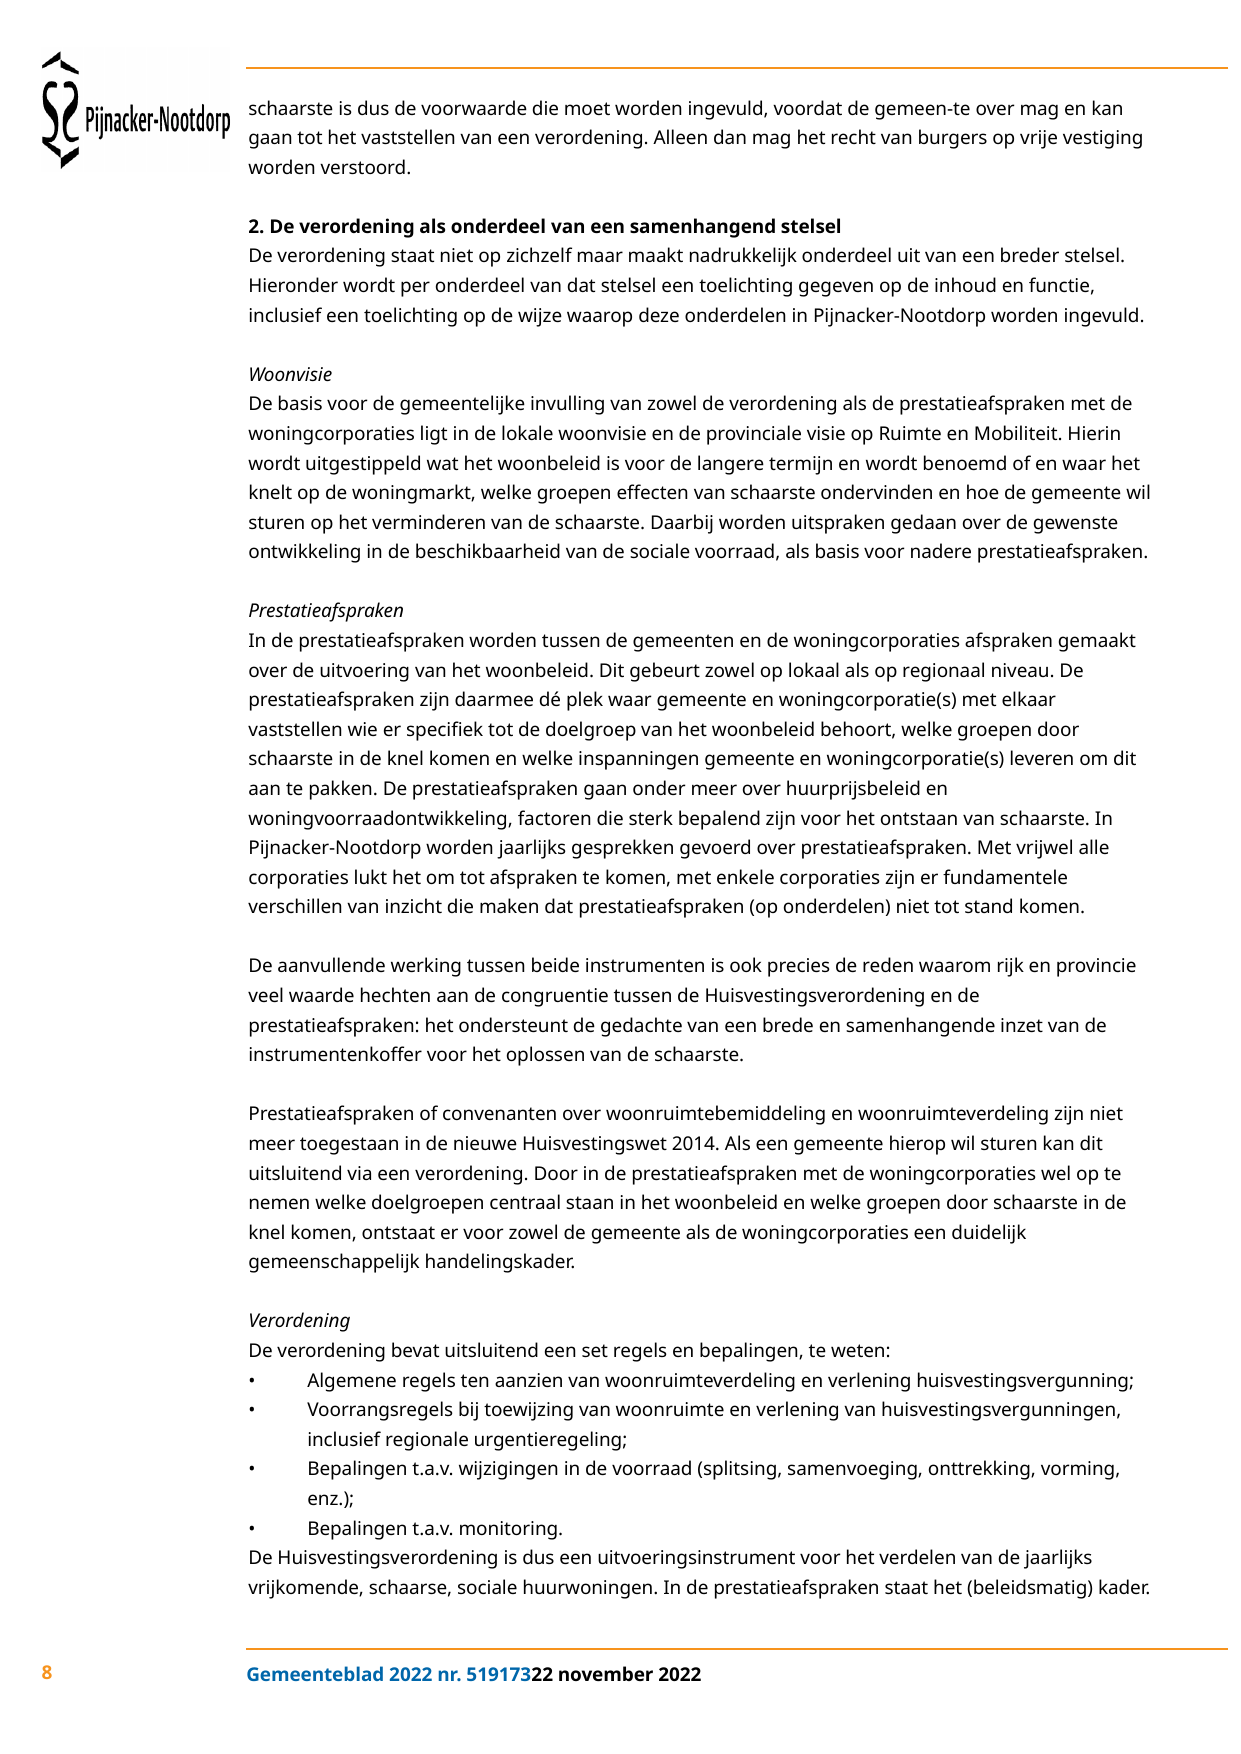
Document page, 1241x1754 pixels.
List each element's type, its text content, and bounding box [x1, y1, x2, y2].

text Verordening [248, 1308, 1152, 1333]
text Woonvisie [248, 361, 1152, 387]
list Algemene regels ten aanzien van woonruimteverdeling en verlening huisvestingsvergunning; [248, 1367, 1152, 1393]
text De verordening bevat uitsluitend een set regels en bepalingen, te weten: [248, 1337, 1152, 1363]
text Prestatieafspraken of convenanten over woonruimtebemiddeling en woonruimteverdeling zijn niet meer toegestaan in de nieuwe Huisvestingswet 2014. Als een gemeente hierop wil sturen kan dit uitsluitend via een verordening. Door in de prestatieafspraken met de woningcorporaties wel op te nemen welke doelgroepen centraal staan in het woonbeleid en welke groepen door schaarste in de knel komen, ontstaat er voor zowel de gemeente als de woningcorporaties een duidelijk gemeenschappelijk handelingskader. [248, 1101, 1152, 1274]
text Prestatieafspraken [248, 598, 1152, 623]
text De verordening staat niet op zichzelf maar maakt nadrukkelijk onderdeel uit van een breder stelsel. Hieronder wordt per onderdeel van dat stelsel een toelichting gegeven op de inhoud en functie, inclusief een toelichting op de wijze waarop deze onderdelen in Pijnacker-Nootdorp worden ingevuld. [248, 243, 1152, 328]
text De aanvullende werking tussen beide instrumenten is ook precies de reden waarom rijk en provincie veel waarde hechten aan de congruentie tussen de Huisvestingsverordening en de prestatieafspraken: het ondersteunt de gedachte van een brede en samenhangende inzet van de instrumentenkoffer voor het oplossen van de schaarste. [248, 953, 1152, 1067]
list Bepalingen t.a.v. monitoring. [248, 1515, 1152, 1541]
picture [41, 47, 231, 172]
text In de prestatieafspraken worden tussen de gemeenten en de woningcorporaties afspraken gemaakt over de uitvoering van het woonbeleid. Dit gebeurt zowel op lokaal als op regionaal niveau. De prestatieafspraken zijn daarmee dé plek waar gemeente en woningcorporatie(s) met elkaar vaststellen wie er specifiek tot de doelgroep van het woonbeleid behoort, welke groepen door schaarste in de knel komen en welke inspanningen gemeente en woningcorporatie(s) leveren om dit aan te pakken. De prestatieafspraken gaan onder meer over huurprijsbeleid en woningvoorraadontwikkeling, factoren die sterk bepalend zijn voor het ontstaan van schaarste. In Pijnacker-Nootdorp worden jaarlijks gesprekken gevoerd over prestatieafspraken. Met vrijwel alle corporaties lukt het om tot afspraken te komen, met enkele corporaties zijn er fundamentele verschillen van inzicht die maken dat prestatieafspraken (op onderdelen) niet tot stand komen. [248, 627, 1152, 919]
text 2. De verordening als onderdeel van een samenhangend stelsel [248, 213, 1152, 239]
text De basis voor de gemeentelijke invulling van zowel de verordening als de prestatieafspraken met de woningcorporaties ligt in de lokale woonvisie en de provinciale visie op Ruimte en Mobiliteit. Hierin wordt uitgestippeld wat het woonbeleid is voor de langere termijn en wordt benoemd of en waar het knelt op de woningmarkt, welke groepen effecten van schaarste ondervinden en hoe de gemeente wil sturen op het verminderen van de schaarste. Daarbij worden uitspraken gedaan over de gewenste ontwikkeling in de beschikbaarheid van de sociale voorraad, als basis voor nadere prestatieafspraken. [248, 391, 1152, 564]
list Voorrangsregels bij toewijzing van woonruimte en verlening van huisvestingsvergunningen, inclusief regionale urgentieregeling; [248, 1396, 1152, 1452]
list Bepalingen t.a.v. wijzigingen in de voorraad (splitsing, samenvoeging, onttrekking, vorming, enz.); [248, 1456, 1152, 1511]
text De Huisvestingsverordening is dus een uitvoeringsinstrument voor het verdelen van de jaarlijks vrijkomende, schaarse, sociale huurwoningen. In de prestatieafspraken staat het (beleidsmatig) kader. [248, 1544, 1152, 1600]
text schaarste is dus de voorwaarde die moet worden ingevuld, voordat de gemeen-te over mag en kan gaan tot het vaststellen van een verordening. Alleen dan mag het recht van burgers op vrije vestiging worden verstoord. [248, 95, 1152, 180]
